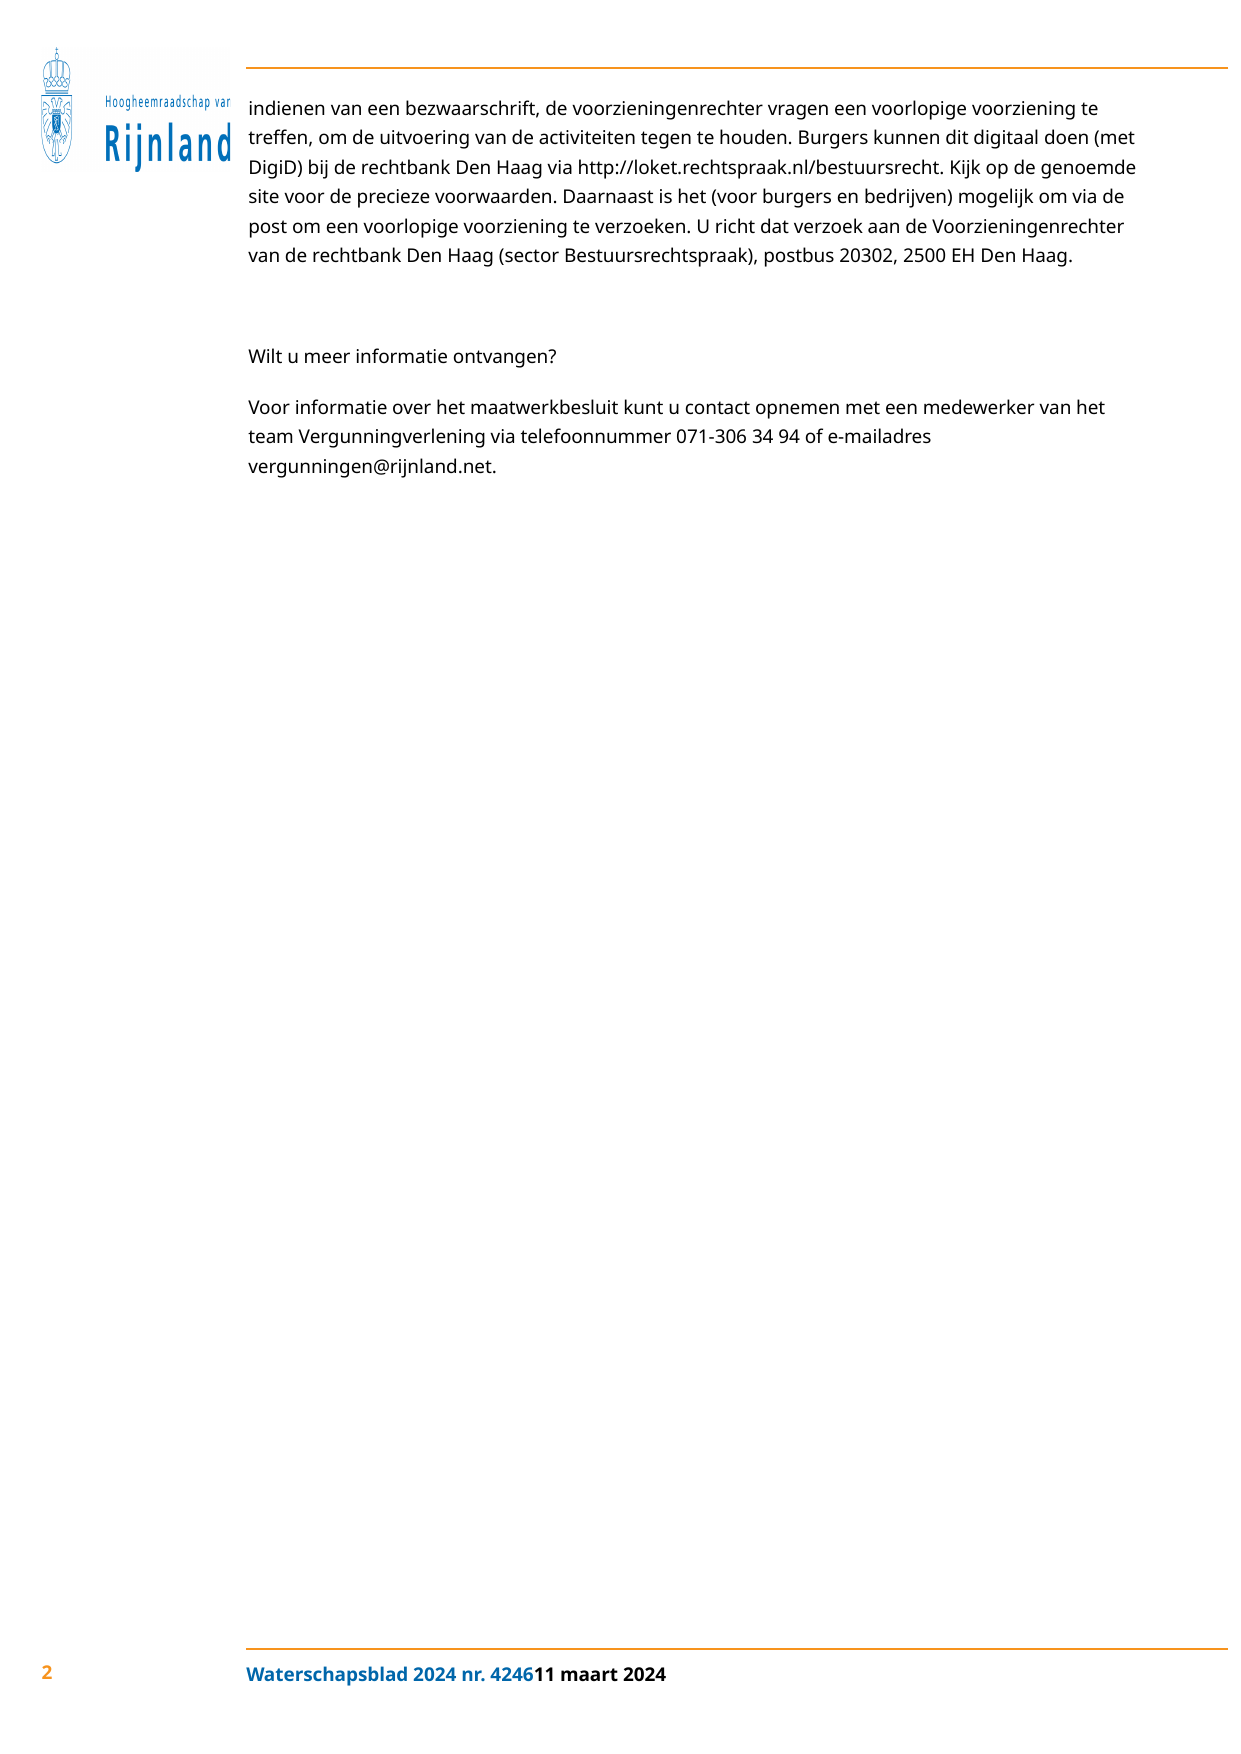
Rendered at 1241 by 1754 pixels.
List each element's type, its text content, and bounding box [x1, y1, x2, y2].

text indienen van een bezwaarschrift, de voorzieningenrechter vragen een voorlopige voorziening te treffen, om de uitvoering van de activiteiten tegen te houden. Burgers kunnen dit digitaal doen (met DigiD) bij de rechtbank Den Haag via http://loket.rechtspraak.nl/bestuursrecht. Kijk op de genoemde site voor de precieze voorwaarden. Daarnaast is het (voor burgers en bedrijven) mogelijk om via de post om een voorlopige voorziening te verzoeken. U richt dat verzoek aan de Voorzieningenrechter van de rechtbank Den Haag (sector Bestuursrechtspraak), postbus 20302, 2500 EH Den Haag. [248, 95, 1152, 268]
text Wilt u meer informatie ontvangen? [248, 343, 1152, 369]
text Voor informatie over het maatwerkbesluit kunt u contact opnemen met een medewerker van het team Vergunningverlening via telefoonnummer 071-306 34 94 of e-mailadres vergunningen@rijnland.net. [248, 394, 1152, 479]
picture [41, 47, 231, 172]
